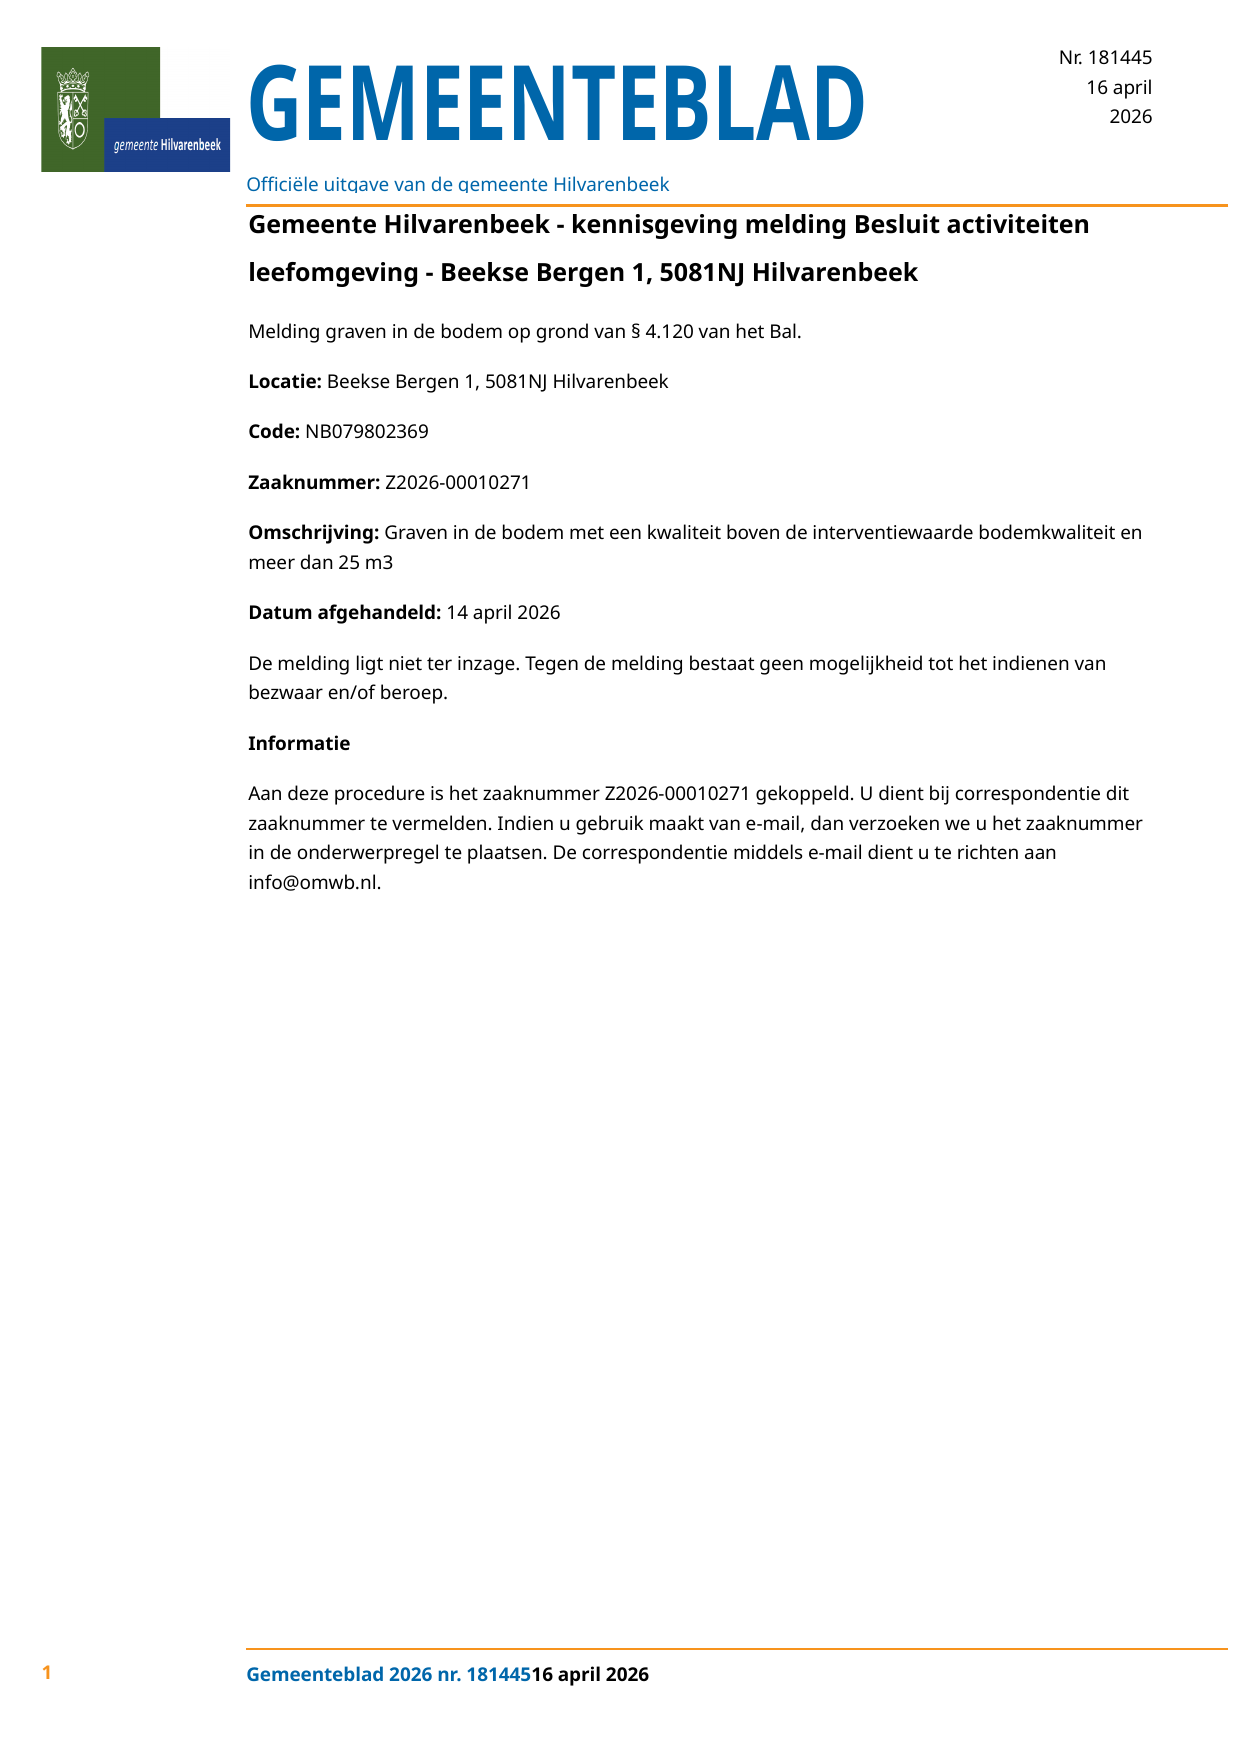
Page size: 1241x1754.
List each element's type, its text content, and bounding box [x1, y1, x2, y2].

text Aan deze procedure is het zaaknummer Z2026-00010271 gekoppeld. U dient bij correspondentie dit zaaknummer te vermelden. Indien u gebruik maakt van e-mail, dan verzoeken we u het zaaknummer in de onderwerpregel te plaatsen. De correspondentie middels e-mail dient u te richten aan info@omwb.nl. [248, 780, 1152, 895]
text Omschrijving: Graven in de bodem met een kwaliteit boven de interventiewaarde bodemkwaliteit en meer dan 25 m3 [248, 519, 1152, 575]
picture [41, 47, 231, 172]
text De melding ligt niet ter inzage. Tegen de melding bestaat geen mogelijkheid tot het indienen van bezwaar en/of beroep. [248, 650, 1152, 705]
text Locatie: Beekse Bergen 1, 5081NJ Hilvarenbeek [248, 368, 1152, 394]
text Gemeente Hilvarenbeek - kennisgeving melding Besluit activiteiten leefomgeving - Beekse Bergen 1, 5081NJ Hilvarenbeek [248, 207, 1152, 288]
text Zaaknummer: Z2026-00010271 [248, 469, 1152, 495]
text Code: NB079802369 [248, 419, 1152, 444]
text Datum afgehandeld: 14 april 2026 [248, 599, 1152, 625]
text Melding graven in de bodem op grond van § 4.120 van het Bal. [248, 318, 1152, 344]
text Informatie [248, 730, 1152, 756]
